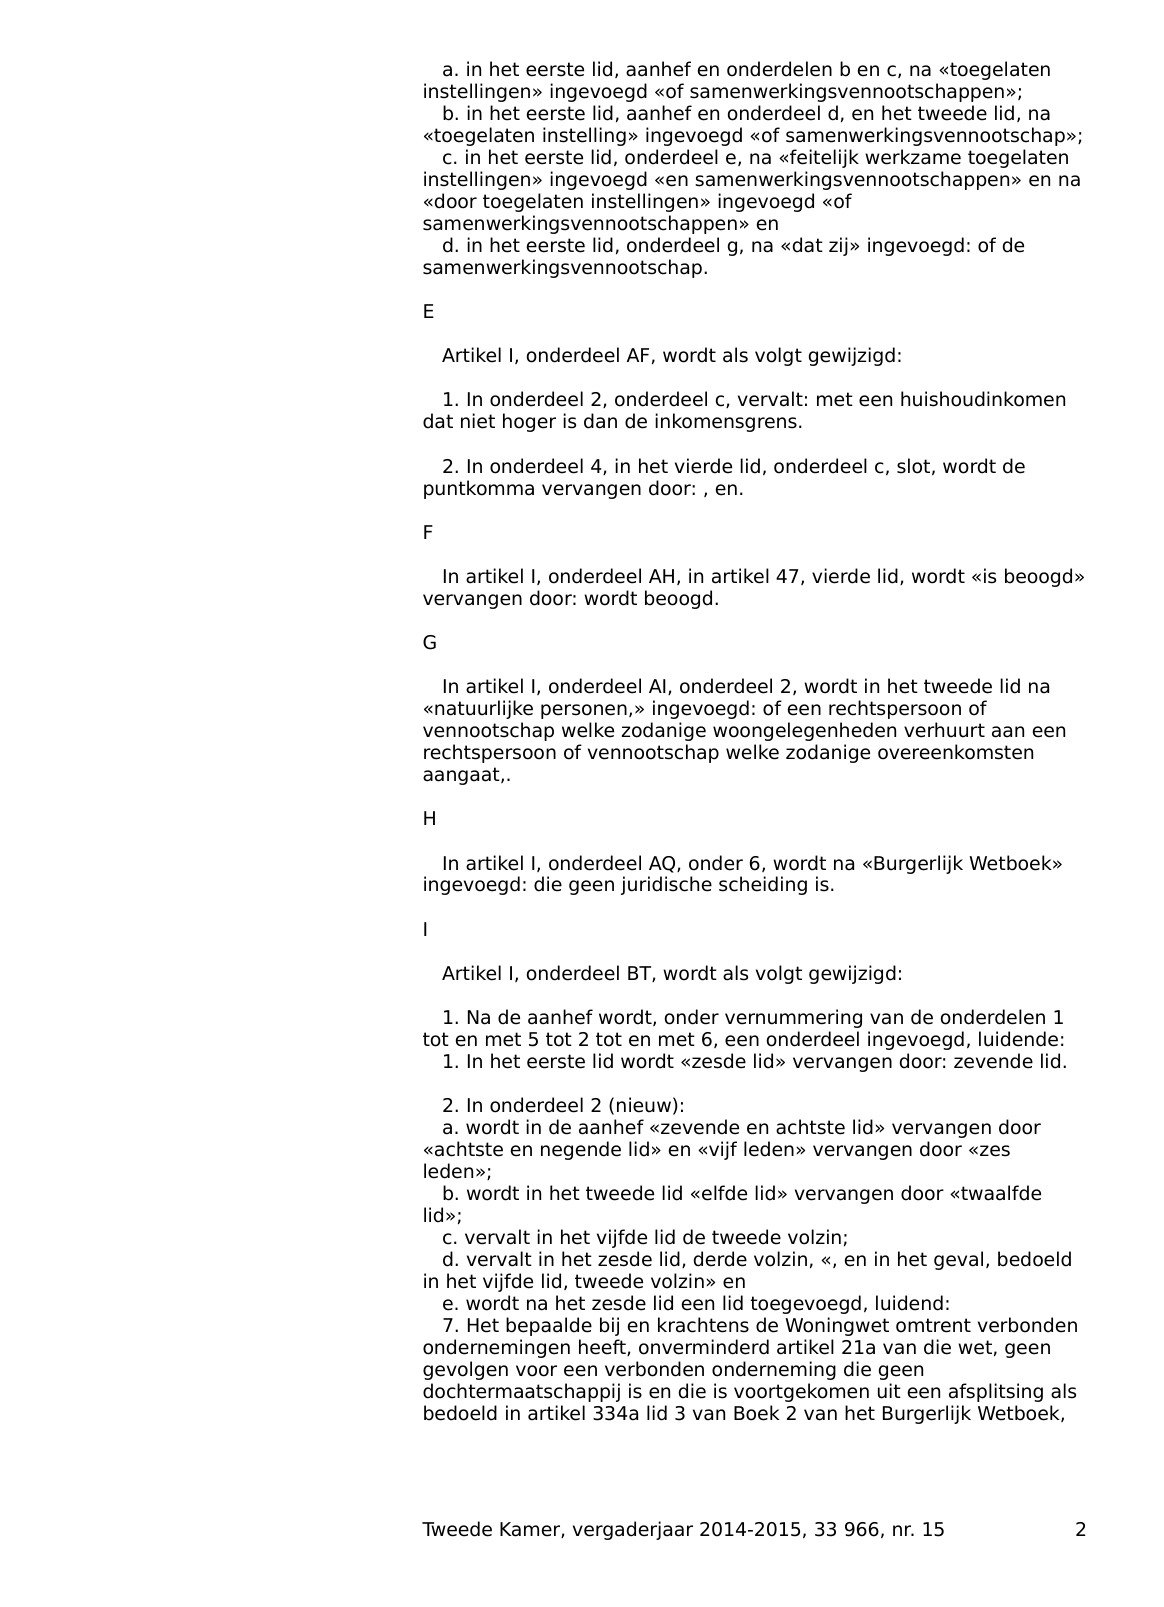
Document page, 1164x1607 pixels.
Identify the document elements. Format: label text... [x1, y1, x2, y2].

subtitle G [422, 632, 1087, 654]
subtitle I [422, 918, 1087, 941]
subtitle F [422, 522, 1087, 544]
text In artikel I, onderdeel AH, in artikel 47, vierde lid, wordt «is beoogd» vervangen door: wordt beoogd. [422, 566, 1087, 610]
subtitle E [422, 301, 1087, 323]
text Artikel I, onderdeel BT, wordt als volgt gewijzigd: [422, 963, 1087, 985]
text b. in het eerste lid, aanhef en onderdeel d, en het tweede lid, na «toegelaten instelling» ingevoegd «of samenwerkingsvennootschap»; [422, 103, 1087, 147]
text 2. In onderdeel 4, in het vierde lid, onderdeel c, slot, wordt de puntkomma vervangen door: , en. [422, 456, 1087, 499]
text In artikel I, onderdeel AQ, onder 6, wordt na «Burgerlijk Wetboek» ingevoegd: die geen juridische scheiding is. [422, 852, 1087, 896]
text c. vervalt in het vijfde lid de tweede volzin; [422, 1227, 1087, 1249]
text e. wordt na het zesde lid een lid toegevoegd, luidend: [422, 1293, 1087, 1315]
subtitle H [422, 808, 1087, 830]
text a. wordt in de aanhef «zevende en achtste lid» vervangen door «achtste en negende lid» en «vijf leden» vervangen door «zes leden»; [422, 1117, 1087, 1183]
text d. in het eerste lid, onderdeel g, na «dat zij» ingevoegd: of de samenwerkingsvennootschap. [422, 235, 1087, 279]
text c. in het eerste lid, onderdeel e, na «feitelijk werkzame toegelaten instellingen» ingevoegd «en samenwerkingsvennootschappen» en na «door toegelaten instellingen» ingevoegd «of samenwerkingsvennootschappen» en [422, 147, 1087, 235]
text b. wordt in het tweede lid «elfde lid» vervangen door «twaalfde lid»; [422, 1183, 1087, 1227]
text a. in het eerste lid, aanhef en onderdelen b en c, na «toegelaten instellingen» ingevoegd «of samenwerkingsvennootschappen»; [422, 59, 1087, 103]
text 1. Na de aanhef wordt, onder vernummering van de onderdelen 1 tot en met 5 tot 2 tot en met 6, een onderdeel ingevoegd, luidende: [422, 1007, 1087, 1051]
text In artikel I, onderdeel AI, onderdeel 2, wordt in het tweede lid na «natuurlijke personen,» ingevoegd: of een rechtspersoon of vennootschap welke zodanige woongelegenheden verhuurt aan een rechtspersoon of vennootschap welke zodanige overeenkomsten aangaat,. [422, 676, 1087, 786]
text 7. Het bepaalde bij en krachtens de Woningwet omtrent verbonden ondernemingen heeft, onverminderd artikel 21a van die wet, geen gevolgen voor een verbonden onderneming die geen dochtermaatschappij is en die is voortgekomen uit een afsplitsing als bedoeld in artikel 334a lid 3 van Boek 2 van het Burgerlijk Wetboek, [422, 1315, 1087, 1425]
text 1. In het eerste lid wordt «zesde lid» vervangen door: zevende lid. [422, 1051, 1087, 1073]
text 1. In onderdeel 2, onderdeel c, vervalt: met een huishoudinkomen dat niet hoger is dan de inkomensgrens. [422, 389, 1087, 433]
text 2. In onderdeel 2 (nieuw): [422, 1095, 1087, 1117]
text Artikel I, onderdeel AF, wordt als volgt gewijzigd: [422, 345, 1087, 367]
text d. vervalt in het zesde lid, derde volzin, «, en in het geval, bedoeld in het vijfde lid, tweede volzin» en [422, 1249, 1087, 1293]
